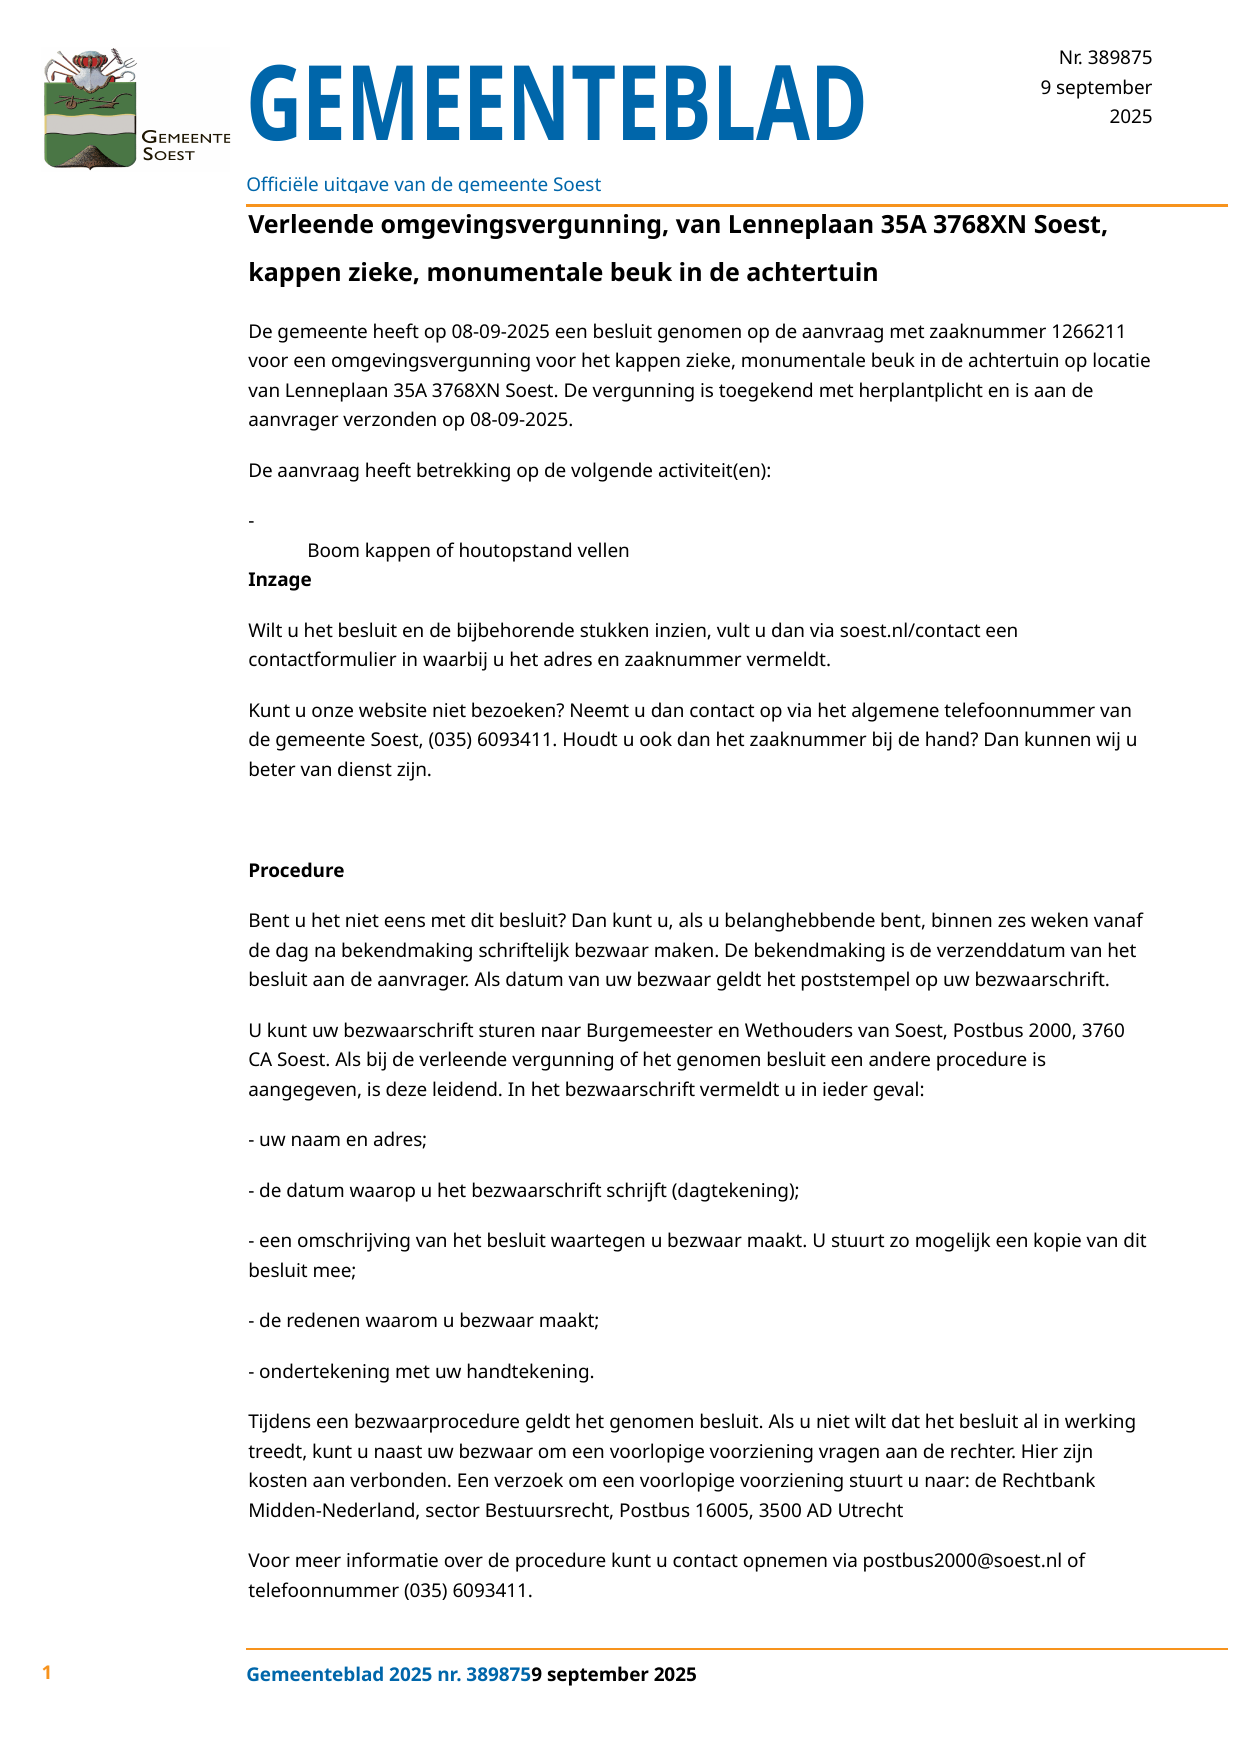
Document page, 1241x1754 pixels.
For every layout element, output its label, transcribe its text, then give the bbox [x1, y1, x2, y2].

text Bent u het niet eens met dit besluit? Dan kunt u, als u belanghebbende bent, binnen zes weken vanaf de dag na bekendmaking schriftelijk bezwaar maken. De bekendmaking is de verzenddatum van het besluit aan de aanvrager. Als datum van uw bezwaar geldt het poststempel op uw bezwaarschrift. [248, 907, 1152, 992]
text Procedure [248, 857, 1152, 883]
text Tijdens een bezwaarprocedure geldt het genomen besluit. Als u niet wilt dat het besluit al in werking treedt, kunt u naast uw bezwaar om een voorlopige voorziening vragen aan de rechter. Hier zijn kosten aan verbonden. Een verzoek om een voorlopige voorziening stuurt u naar: de Rechtbank Midden-Nederland, sector Bestuursrecht, Postbus 16005, 3500 AD Utrecht [248, 1408, 1152, 1523]
picture [41, 47, 231, 172]
text Kunt u onze website niet bezoeken? Neemt u dan contact op via het algemene telefoonnummer van de gemeente Soest, (035) 6093411. Houdt u ook dan het zaaknummer bij de hand? Dan kunnen wij u beter van dienst zijn. [248, 697, 1152, 782]
text Wilt u het besluit en de bijbehorende stukken inzien, vult u dan via soest.nl/contact een contactformulier in waarbij u het adres en zaaknummer vermeldt. [248, 617, 1152, 672]
text De aanvraag heeft betrekking op de volgende activiteit(en): [248, 457, 1152, 483]
text Inzage [248, 567, 1152, 592]
text Voor meer informatie over de procedure kunt u contact opnemen via postbus2000@soest.nl of telefoonnummer (035) 6093411. [248, 1547, 1152, 1603]
text - uw naam en adres; [248, 1127, 1152, 1152]
text De gemeente heeft op 08-09-2025 een besluit genomen op de aanvraag met zaaknummer 1266211 voor een omgevingsvergunning voor het kappen zieke, monumentale beuk in de achtertuin op locatie van Lenneplaan 35A 3768XN Soest. De vergunning is toegekend met herplantplicht en is aan de aanvrager verzonden op 08-09-2025. [248, 318, 1152, 432]
list Boom kappen of houtopstand vellen [248, 537, 1152, 563]
text U kunt uw bezwaarschrift sturen naar Burgemeester en Wethouders van Soest, Postbus 2000, 3760 CA Soest. Als bij de verleende vergunning of het genomen besluit een andere procedure is aangegeven, is deze leidend. In het bezwaarschrift vermeldt u in ieder geval: [248, 1017, 1152, 1102]
text - de redenen waarom u bezwaar maakt; [248, 1307, 1152, 1333]
text Verleende omgevingsvergunning, van Lenneplaan 35A 3768XN Soest, kappen zieke, monumentale beuk in de achtertuin [248, 207, 1152, 288]
text - ondertekening met uw handtekening. [248, 1358, 1152, 1384]
text - een omschrijving van het besluit waartegen u bezwaar maakt. U stuurt zo mogelijk een kopie van dit besluit mee; [248, 1227, 1152, 1283]
text - de datum waarop u het bezwaarschrift schrijft (dagtekening); [248, 1177, 1152, 1203]
